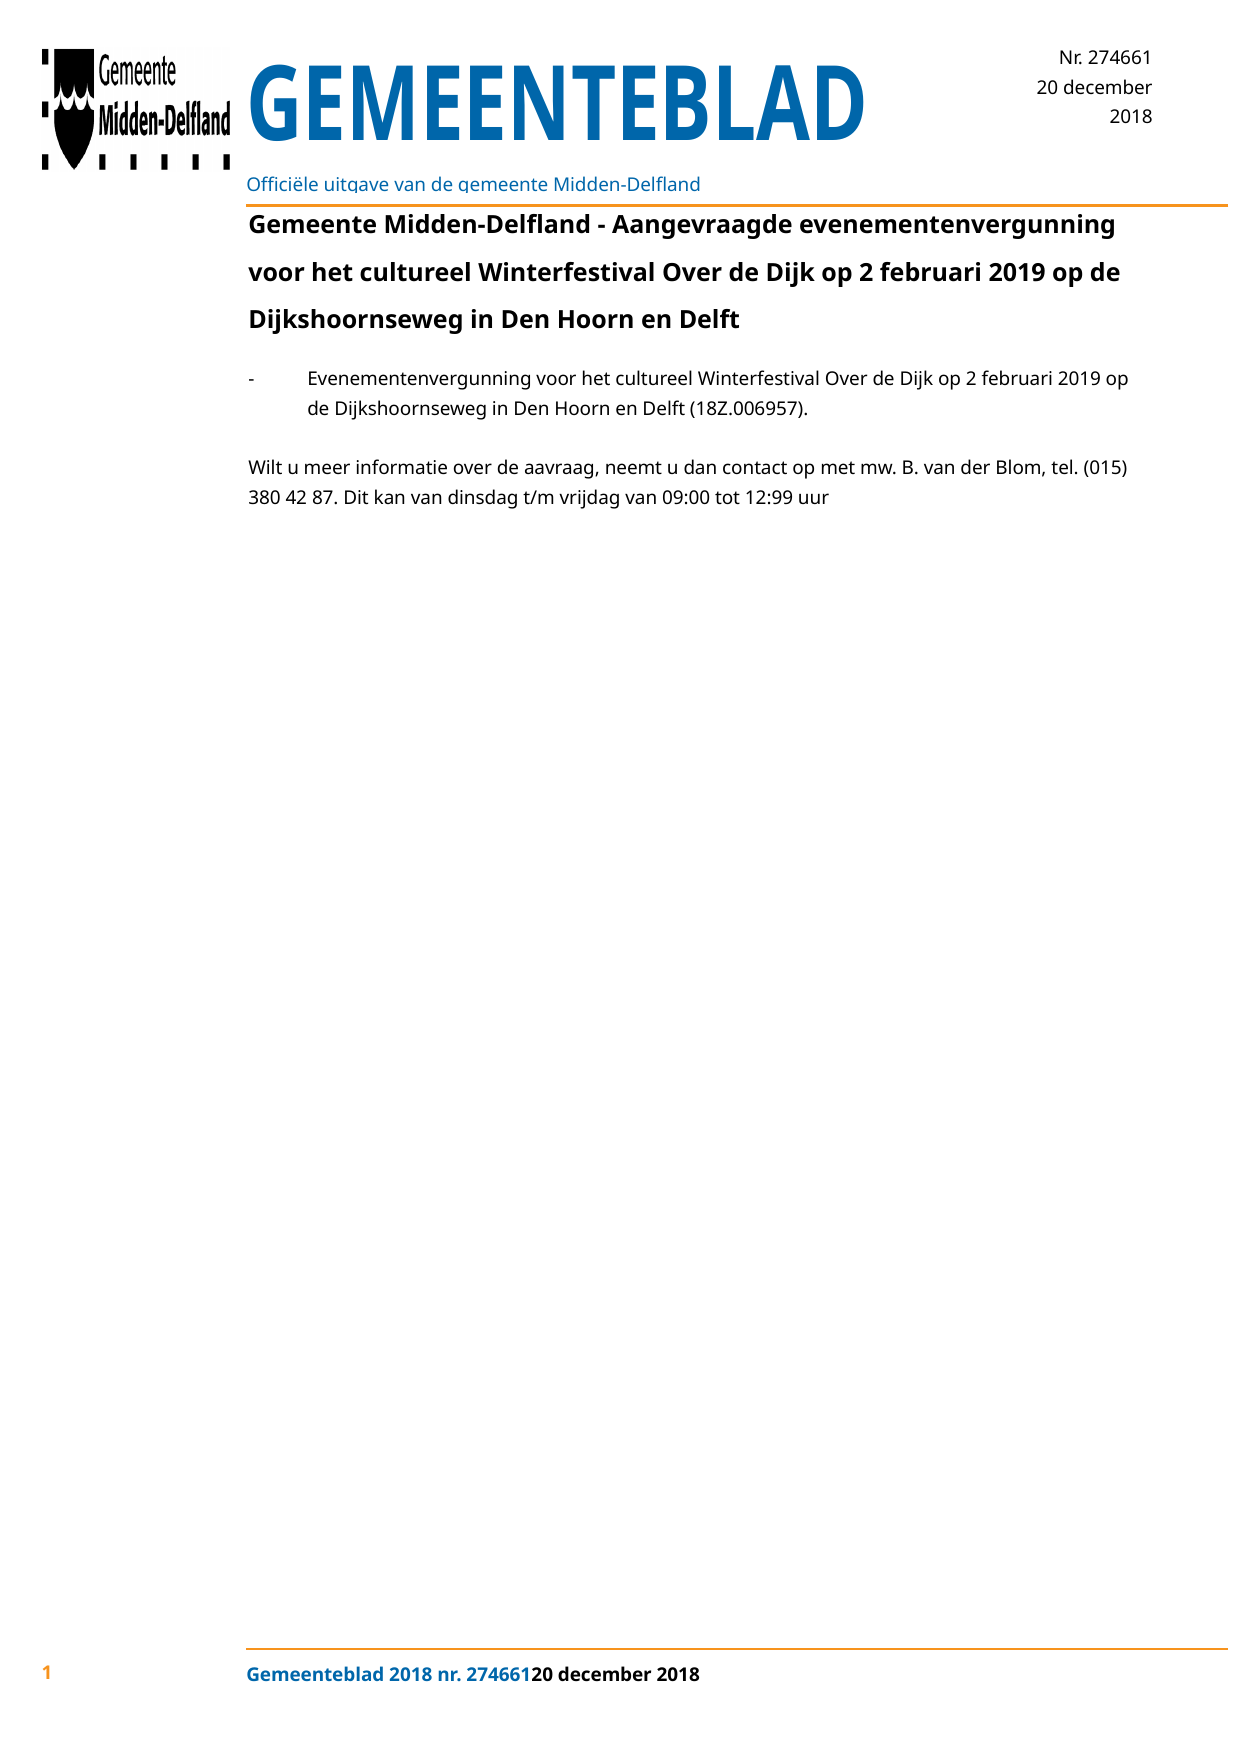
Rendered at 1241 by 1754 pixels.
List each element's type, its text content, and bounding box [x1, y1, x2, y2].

picture [41, 47, 231, 172]
text Gemeente Midden-Delfland - Aangevraagde evenementenvergunning voor het cultureel Winterfestival Over de Dijk op 2 februari 2019 op de Dijkshoornseweg in Den Hoorn en Delft [248, 207, 1152, 336]
list Evenementenvergunning voor het cultureel Winterfestival Over de Dijk op 2 februari 2019 op de Dijkshoornseweg in Den Hoorn en Delft (18Z.006957). [248, 366, 1152, 421]
text Wilt u meer informatie over de aavraag, neemt u dan contact op met mw. B. van der Blom, tel. (015) 380 42 87. Dit kan van dinsdag t/m vrijdag van 09:00 tot 12:99 uur [248, 454, 1152, 509]
